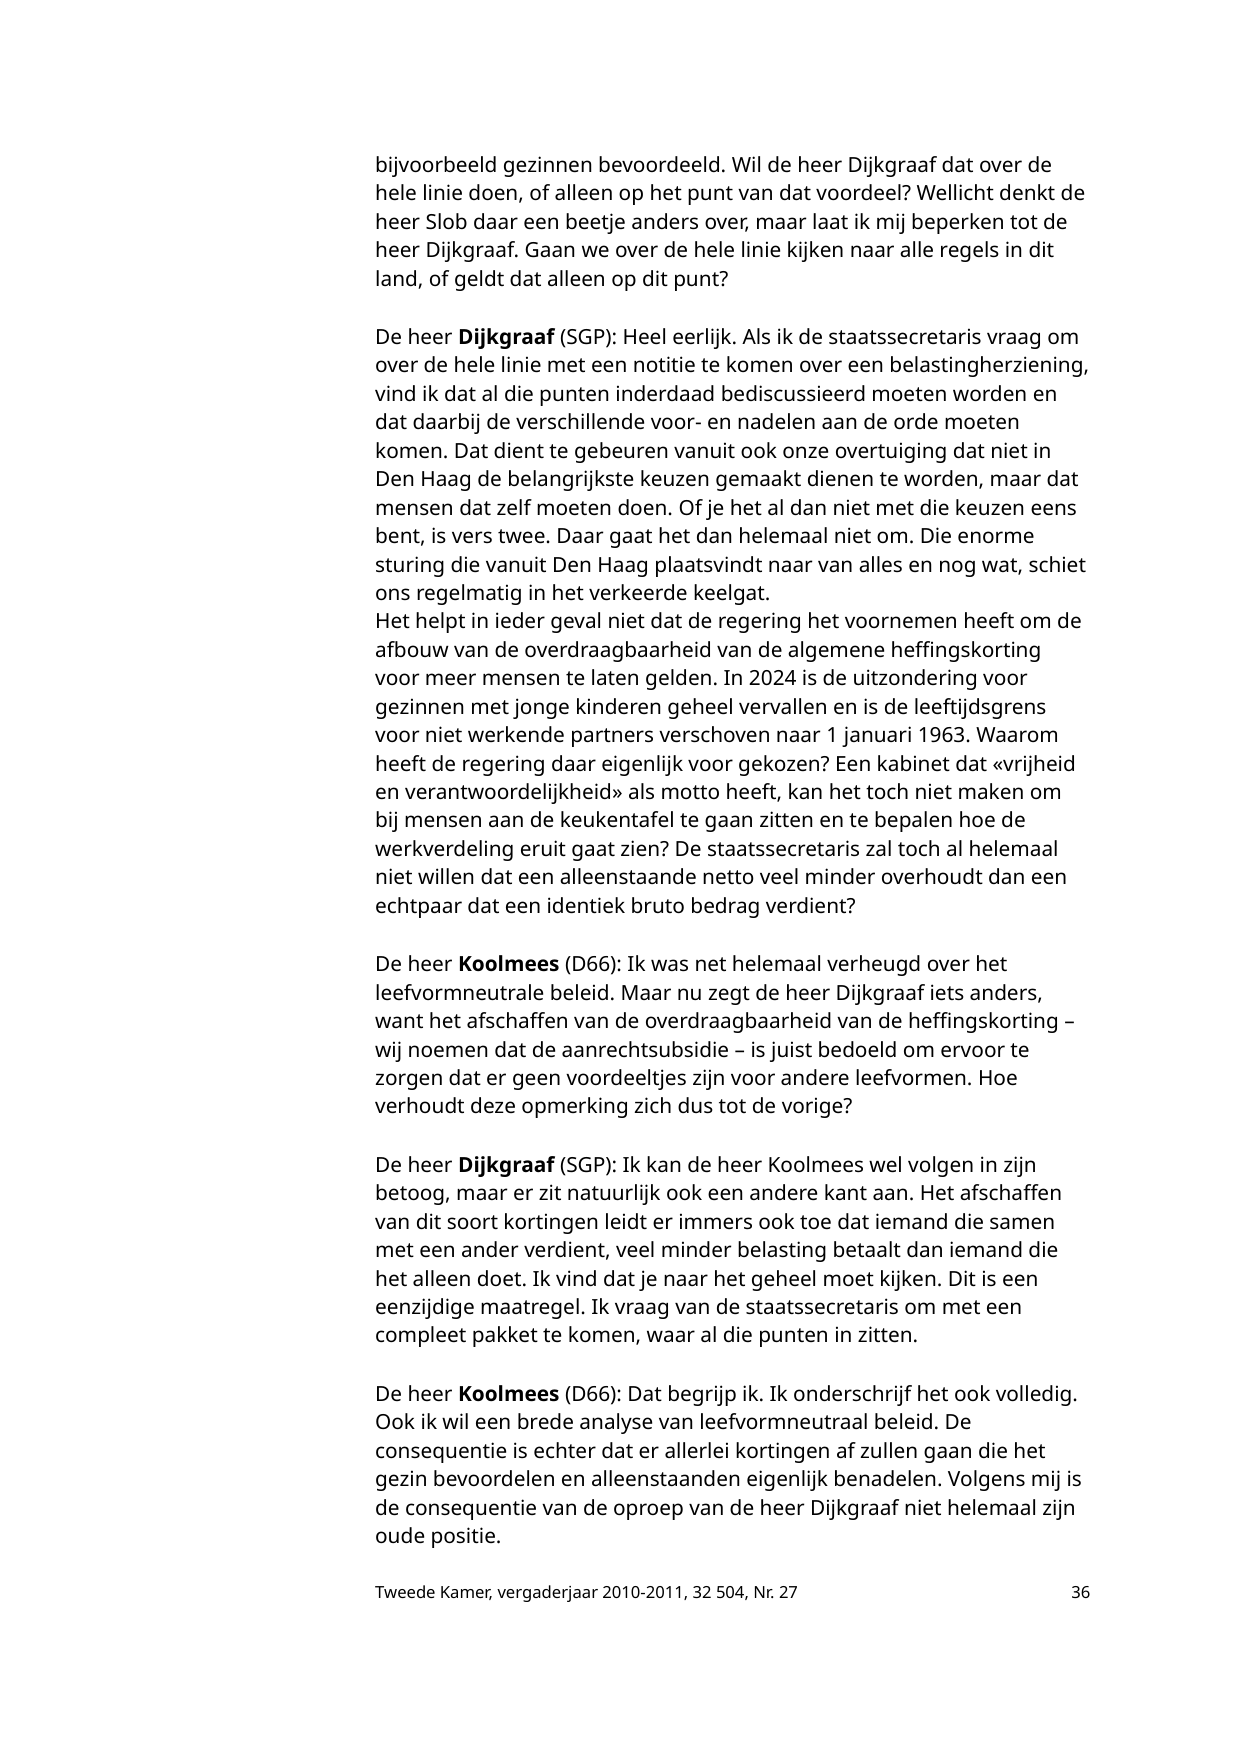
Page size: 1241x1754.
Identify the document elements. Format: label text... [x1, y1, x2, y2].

text De heer Dijkgraaf (SGP): Ik kan de heer Koolmees wel volgen in zijn betoog, maar er zit natuurlijk ook een andere kant aan. Het afschaffen van dit soort kortingen leidt er immers ook toe dat iemand die samen met een ander verdient, veel minder belasting betaalt dan iemand die het alleen doet. Ik vind dat je naar het geheel moet kijken. Dit is een eenzijdige maatregel. Ik vraag van de staatssecretaris om met een compleet pakket te komen, waar al die punten in zitten. [375, 1150, 1090, 1349]
text Het helpt in ieder geval niet dat de regering het voornemen heeft om de afbouw van de overdraagbaarheid van de algemene heffingskorting voor meer mensen te laten gelden. In 2024 is de uitzondering voor gezinnen met jonge kinderen geheel vervallen en is de leeftijdsgrens voor niet werkende partners verschoven naar 1 januari 1963. Waarom heeft de regering daar eigenlijk voor gekozen? Een kabinet dat «vrijheid en verantwoordelijkheid» als motto heeft, kan het toch niet maken om bij mensen aan de keukentafel te gaan zitten en te bepalen hoe de werkverdeling eruit gaat zien? De staatssecretaris zal toch al helemaal niet willen dat een alleenstaande netto veel minder overhoudt dan een echtpaar dat een identiek bruto bedrag verdient? [375, 607, 1090, 919]
text De heer Dijkgraaf (SGP): Heel eerlijk. Als ik de staatssecretaris vraag om over de hele linie met een notitie te komen over een belastingherziening, vind ik dat al die punten inderdaad bediscussieerd moeten worden en dat daarbij de verschillende voor- en nadelen aan de orde moeten komen. Dat dient te gebeuren vanuit ook onze overtuiging dat niet in Den Haag de belangrijkste keuzen gemaakt dienen te worden, maar dat mensen dat zelf moeten doen. Of je het al dan niet met die keuzen eens bent, is vers twee. Daar gaat het dan helemaal niet om. Die enorme sturing die vanuit Den Haag plaatsvindt naar van alles en nog wat, schiet ons regelmatig in het verkeerde keelgat. [375, 322, 1090, 607]
text De heer Koolmees (D66): Dat begrijp ik. Ik onderschrijf het ook volledig. Ook ik wil een brede analyse van leefvormneutraal beleid. De consequentie is echter dat er allerlei kortingen af zullen gaan die het gezin bevoordelen en alleenstaanden eigenlijk benadelen. Volgens mij is de consequentie van de oproep van de heer Dijkgraaf niet helemaal zijn oude positie. [375, 1379, 1090, 1550]
text De heer Koolmees (D66): Ik was net helemaal verheugd over het leefvormneutrale beleid. Maar nu zegt de heer Dijkgraaf iets anders, want het afschaffen van de overdraagbaarheid van de heffingskorting – wij noemen dat de aanrechtsubsidie – is juist bedoeld om ervoor te zorgen dat er geen voordeeltjes zijn voor andere leefvormen. Hoe verhoudt deze opmerking zich dus tot de vorige? [375, 949, 1090, 1120]
text bijvoorbeeld gezinnen bevoordeeld. Wil de heer Dijkgraaf dat over de hele linie doen, of alleen op het punt van dat voordeel? Wellicht denkt de heer Slob daar een beetje anders over, maar laat ik mij beperken tot de heer Dijkgraaf. Gaan we over de hele linie kijken naar alle regels in dit land, of geldt dat alleen op dit punt? [375, 150, 1090, 292]
